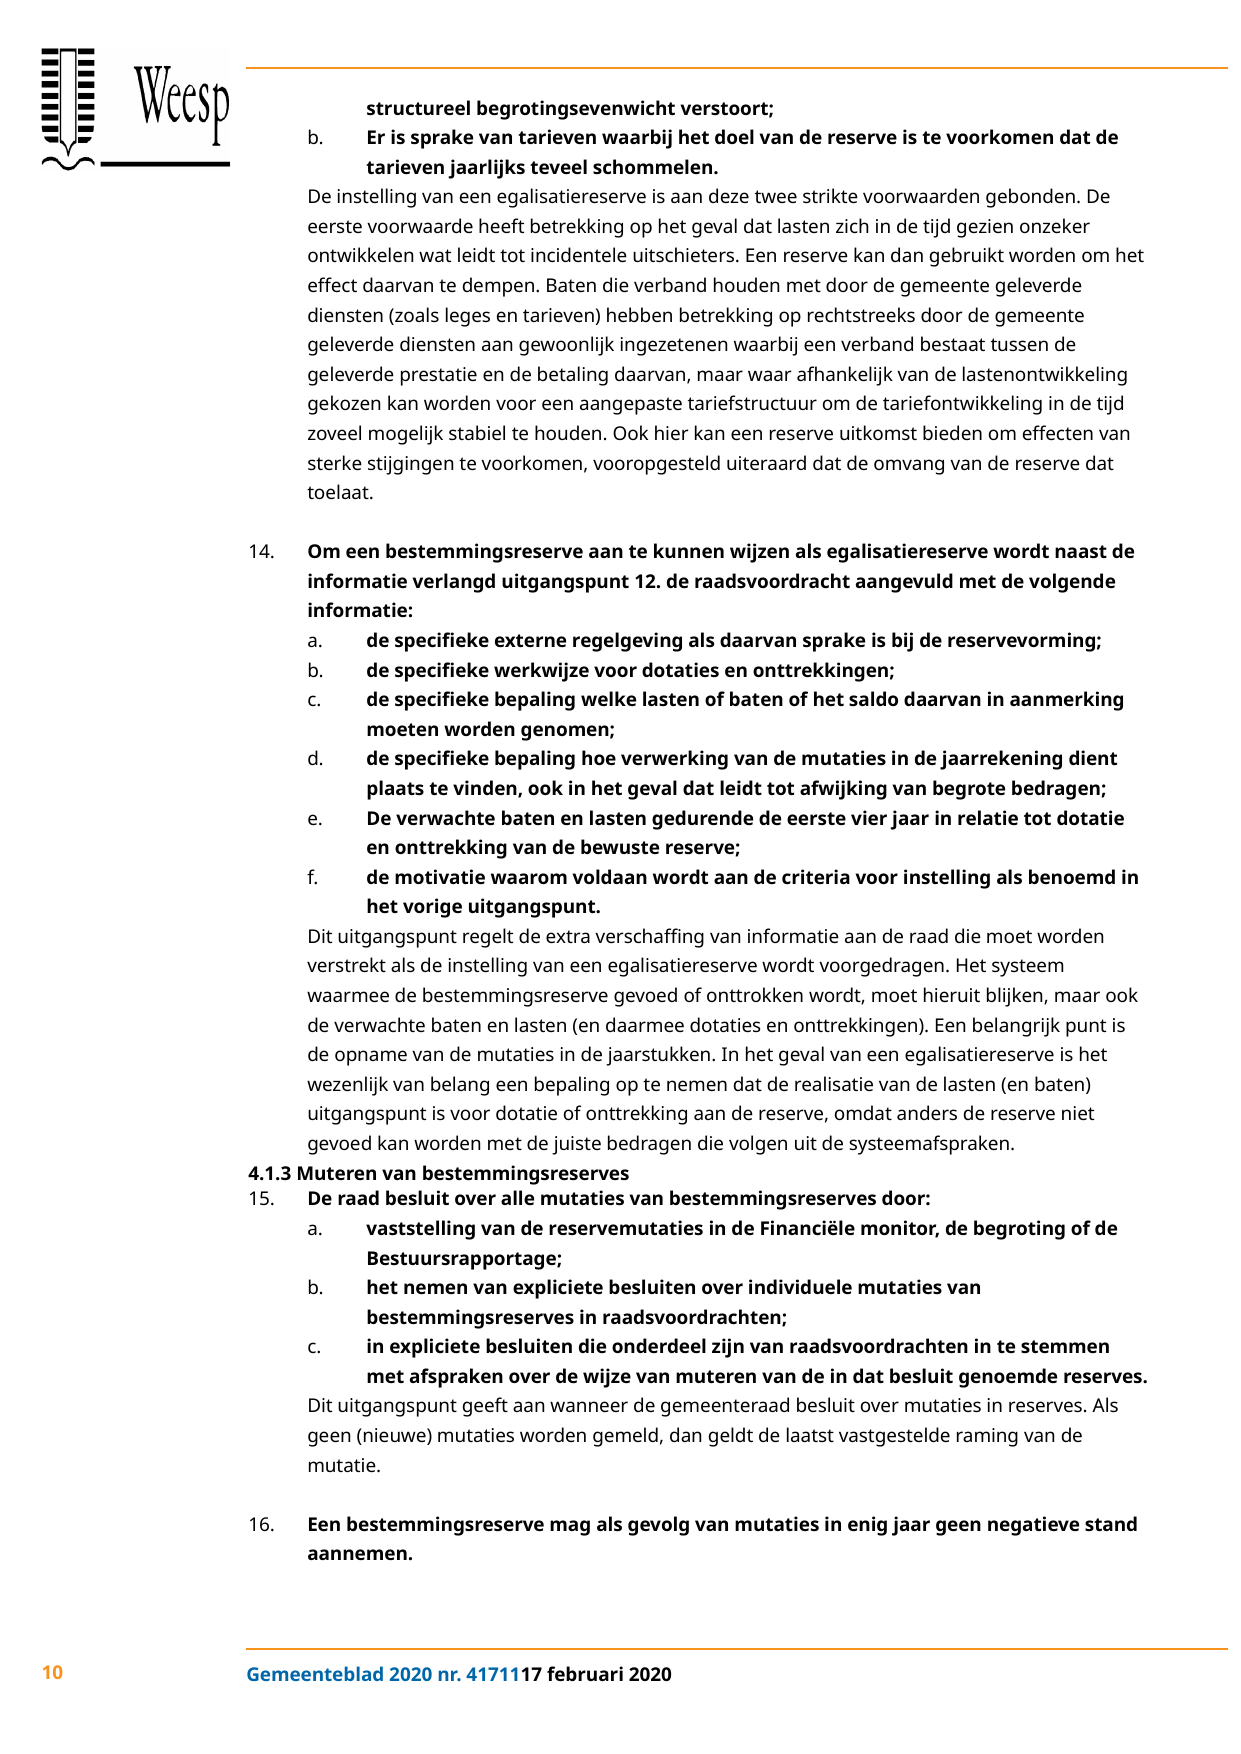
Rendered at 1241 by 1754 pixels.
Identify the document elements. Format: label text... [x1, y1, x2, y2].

text 4.1.3 Muteren van bestemmingsreserves [248, 1160, 1152, 1186]
list Dit uitgangspunt geeft aan wanneer de gemeenteraad besluit over mutaties in reserves. Als geen (nieuwe) mutaties worden gemeld, dan geldt de laatst vastgestelde raming van de mutatie. [248, 1393, 1152, 1477]
list Er is sprake van tarieven waarbij het doel van de reserve is te voorkomen dat de tarieven jaarlijks teveel schommelen. [307, 124, 1152, 180]
list het nemen van expliciete besluiten over individuele mutaties van bestemmingsreserves in raadsvoordrachten; [307, 1274, 1152, 1329]
list De raad besluit over alle mutaties van bestemmingsreserves door: [248, 1186, 1152, 1211]
list Om een bestemmingsreserve aan te kunnen wijzen als egalisatiereserve wordt naast de informatie verlangd uitgangspunt 12. de raadsvoordracht aangevuld met de volgende informatie: [248, 538, 1152, 623]
picture [41, 47, 231, 172]
list Dit uitgangspunt regelt de extra verschaffing van informatie aan de raad die moet worden verstrekt als de instelling van een egalisatiereserve wordt voorgedragen. Het systeem waarmee de bestemmingsreserve gevoed of onttrokken wordt, moet hieruit blijken, maar ook de verwachte baten en lasten (en daarmee dotaties en onttrekkingen). Een belangrijk punt is de opname van de mutaties in de jaarstukken. In het geval van een egalisatiereserve is het wezenlijk van belang een bepaling op te nemen dat de realisatie van de lasten (en baten) uitgangspunt is voor dotatie of onttrekking aan de reserve, omdat anders de reserve niet gevoed kan worden met de juiste bedragen die volgen uit de systeemafspraken. [248, 923, 1152, 1156]
list de specifieke werkwijze voor dotaties en onttrekkingen; [307, 657, 1152, 683]
list de motivatie waarom voldaan wordt aan de criteria voor instelling als benoemd in het vorige uitgangspunt. [307, 864, 1152, 919]
list de specifieke bepaling welke lasten of baten of het saldo daarvan in aanmerking moeten worden genomen; [307, 686, 1152, 742]
list De instelling van een egalisatiereserve is aan deze twee strikte voorwaarden gebonden. De eerste voorwaarde heeft betrekking op het geval dat lasten zich in de tijd gezien onzeker ontwikkelen wat leidt tot incidentele uitschieters. Een reserve kan dan gebruikt worden om het effect daarvan te dempen. Baten die verband houden met door de gemeente geleverde diensten (zoals leges en tarieven) hebben betrekking op rechtstreeks door de gemeente geleverde diensten aan gewoonlijk ingezetenen waarbij een verband bestaat tussen de geleverde prestatie en de betaling daarvan, maar waar afhankelijk van de lastenontwikkeling gekozen kan worden voor een aangepaste tariefstructuur om de tariefontwikkeling in de tijd zoveel mogelijk stabiel te houden. Ook hier kan een reserve uitkomst bieden om effecten van sterke stijgingen te voorkomen, vooropgesteld uiteraard dat de omvang van de reserve dat toelaat. [248, 183, 1152, 505]
list structureel begrotingsevenwicht verstoort; [307, 95, 1152, 121]
list in expliciete besluiten die onderdeel zijn van raadsvoordrachten in te stemmen met afspraken over de wijze van muteren van de in dat besluit genoemde reserves. [307, 1333, 1152, 1389]
list Een bestemmingsreserve mag als gevolg van mutaties in enig jaar geen negatieve stand aannemen. [248, 1511, 1152, 1566]
list vaststelling van de reservemutaties in de Financiële monitor, de begroting of de Bestuursrapportage; [307, 1215, 1152, 1270]
list de specifieke bepaling hoe verwerking van de mutaties in de jaarrekening dient plaats te vinden, ook in het geval dat leidt tot afwijking van begrote bedragen; [307, 746, 1152, 801]
list De verwachte baten en lasten gedurende de eerste vier jaar in relatie tot dotatie en onttrekking van de bewuste reserve; [307, 805, 1152, 860]
list de specifieke externe regelgeving als daarvan sprake is bij de reservevorming; [307, 627, 1152, 653]
